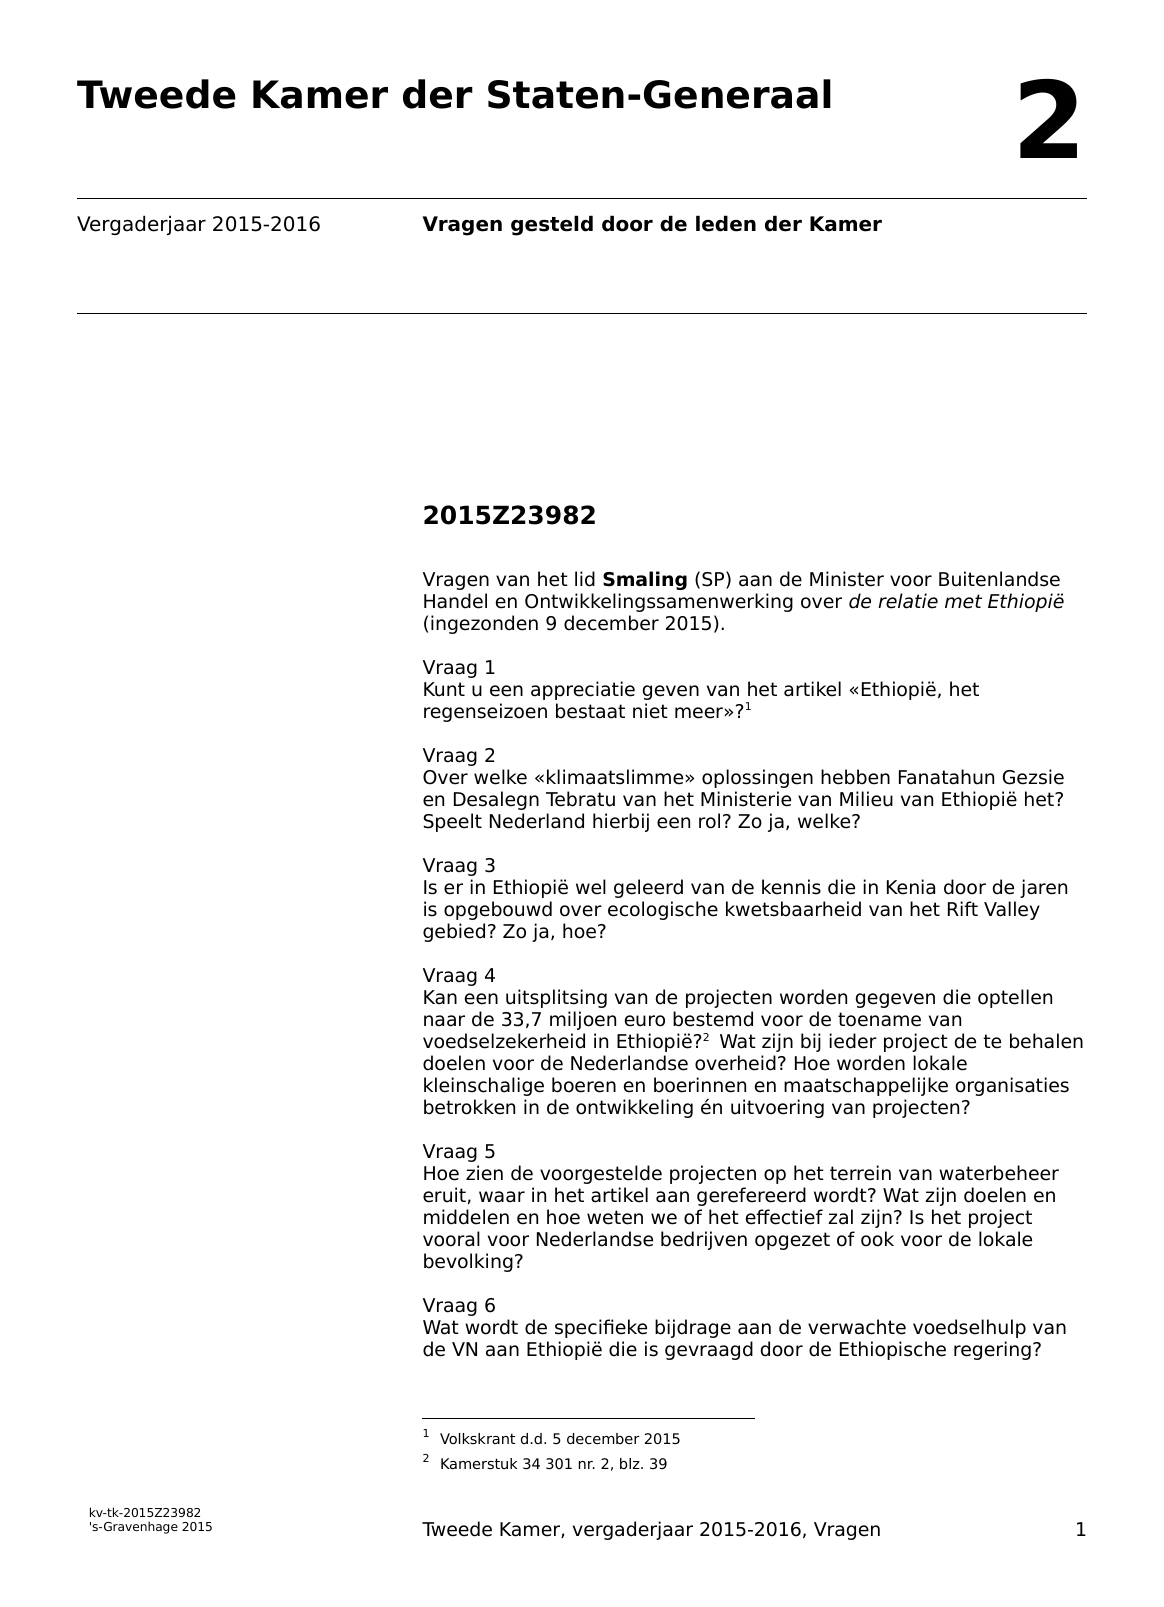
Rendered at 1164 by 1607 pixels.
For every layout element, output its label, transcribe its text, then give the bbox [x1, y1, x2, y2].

text kv-tk-2015Z23982 [88, 1506, 323, 1520]
table_header 2 [886, 59, 1087, 198]
text Vraag 2 [422, 745, 1087, 767]
text Over welke «klimaatslimme» oplossingen hebben Fanatahun Gezsie en Desalegn Tebratu van het Ministerie van Milieu van Ethiopië het? Speelt Nederland hierbij een rol? Zo ja, welke? [422, 767, 1087, 833]
text Kamerstuk 34 301 nr. 2, blz. 39 [422, 1452, 1087, 1474]
table_cell Vragen gesteld door de leden der Kamer [422, 199, 1087, 313]
text Vraag 5 [422, 1141, 1087, 1163]
text Kunt u een appreciatie geven van het artikel «Ethiopië, het regenseizoen bestaat niet meer»? [422, 679, 1087, 723]
text 2015Z23982 [422, 501, 1087, 531]
table_cell Vergaderjaar 2015-2016 [77, 199, 422, 313]
text Vragen van het lid Smaling (SP) aan de Minister voor Buitenlandse Handel en Ontwikkelingssamenwerking over de relatie met Ethiopië (ingezonden 9 december 2015). [422, 569, 1087, 635]
text Vraag 1 [422, 657, 1087, 679]
text 's-Gravenhage 2015 [88, 1520, 323, 1534]
text Wat wordt de specifieke bijdrage aan de verwachte voedselhulp van de VN aan Ethiopië die is gevraagd door de Ethiopische regering? [422, 1317, 1087, 1361]
text Vraag 3 [422, 855, 1087, 877]
text Kan een uitsplitsing van de projecten worden gegeven die optellen naar de 33,7 miljoen euro bestemd voor de toename van voedselzekerheid in Ethiopië? Wat zijn bij ieder project de te behalen doelen voor de Nederlandse overheid? Hoe worden lokale kleinschalige boeren en boerinnen en maatschappelijke organisaties betrokken in de ontwikkeling én uitvoering van projecten? [422, 987, 1087, 1119]
text Vraag 6 [422, 1295, 1087, 1317]
table_header Tweede Kamer der Staten-Generaal [77, 59, 886, 198]
text Vraag 4 [422, 965, 1087, 987]
text Volkskrant d.d. 5 december 2015 [422, 1427, 1087, 1449]
text Is er in Ethiopië wel geleerd van de kennis die in Kenia door de jaren is opgebouwd over ecologische kwetsbaarheid van het Rift Valley gebied? Zo ja, hoe? [422, 877, 1087, 943]
text Hoe zien de voorgestelde projecten op het terrein van waterbeheer eruit, waar in het artikel aan gerefereerd wordt? Wat zijn doelen en middelen en hoe weten we of het effectief zal zijn? Is het project vooral voor Nederlandse bedrijven opgezet of ook voor de lokale bevolking? [422, 1163, 1087, 1273]
